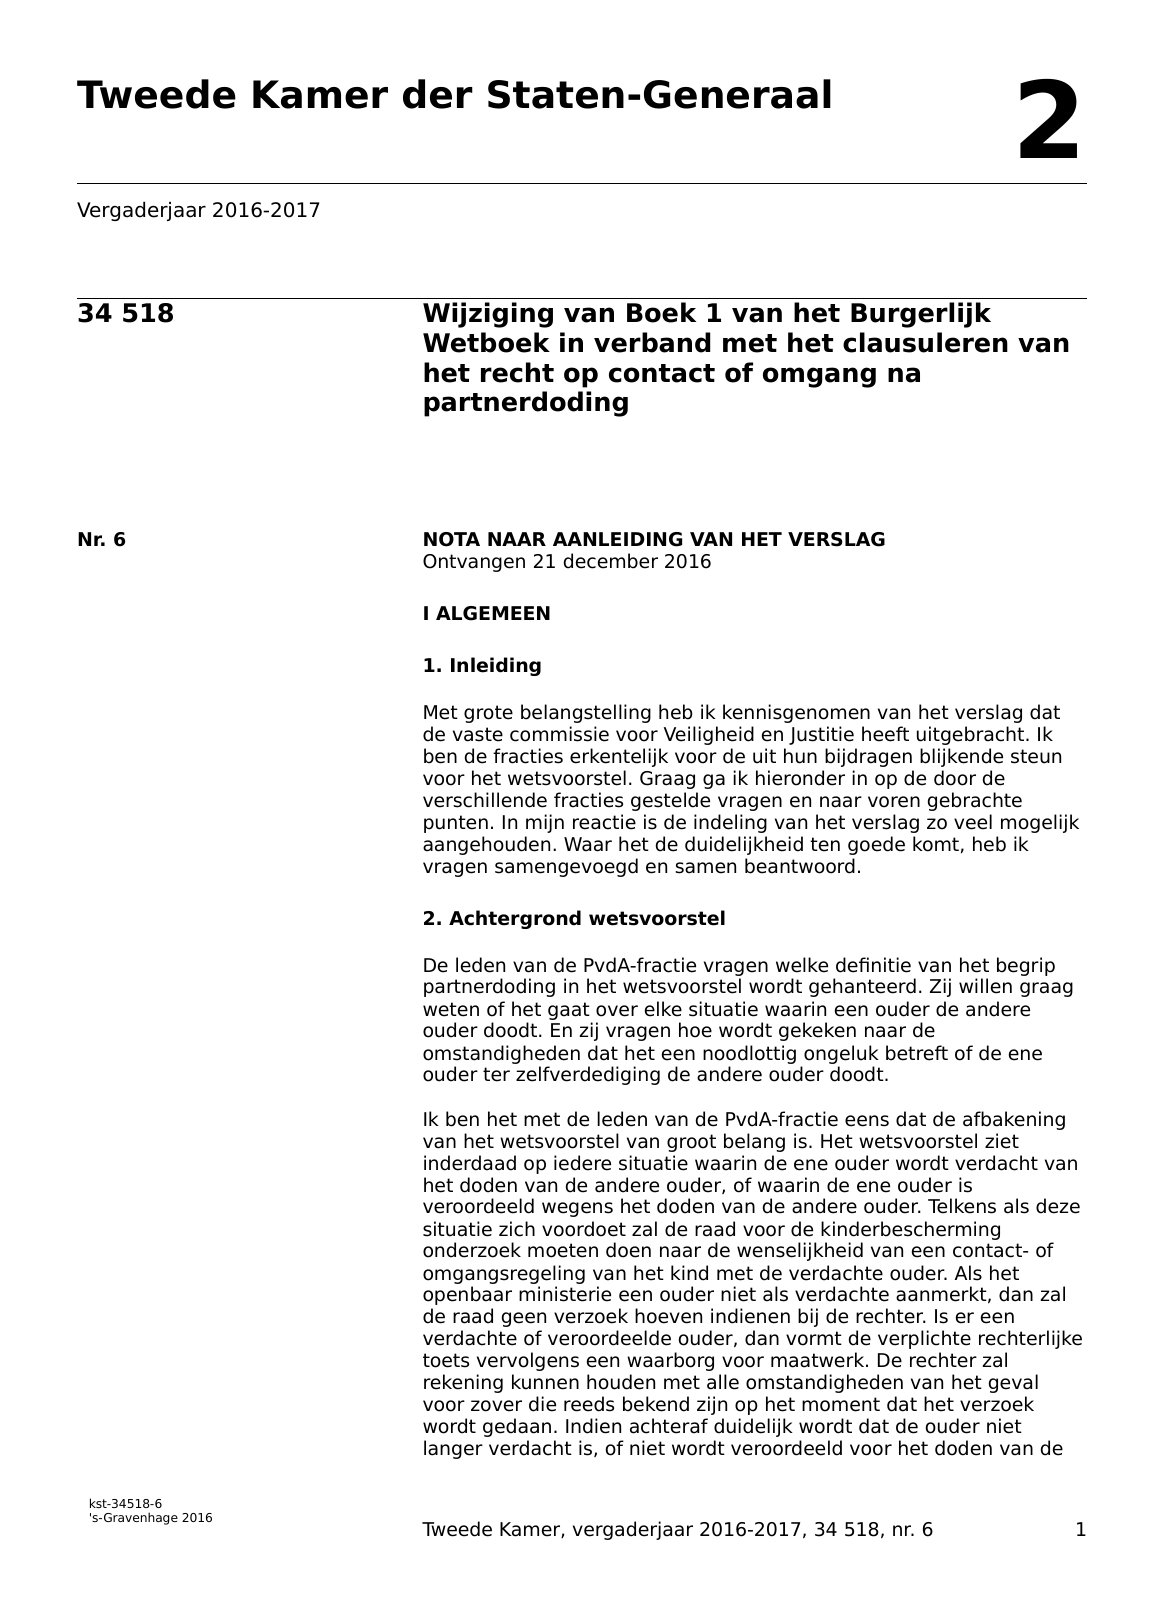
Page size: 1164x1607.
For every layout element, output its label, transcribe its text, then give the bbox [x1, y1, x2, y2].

text 's-Gravenhage 2016 [88, 1511, 323, 1525]
subtitle Nr. 6 NOTA NAAR AANLEIDING VAN HET VERSLAG [77, 529, 1087, 551]
text kst-34518-6 [88, 1497, 323, 1511]
table_header Tweede Kamer der Staten-Generaal [77, 59, 886, 183]
text Met grote belangstelling heb ik kennisgenomen van het verslag dat de vaste commissie voor Veiligheid en Justitie heeft uitgebracht. Ik ben de fracties erkentelijk voor de uit hun bijdragen blijkende steun voor het wetsvoorstel. Graag ga ik hieronder in op de door de verschillende fracties gestelde vragen en naar voren gebrachte punten. In mijn reactie is de indeling van het verslag zo veel mogelijk aangehouden. Waar het de duidelijkheid ten goede komt, heb ik vragen samengevoegd en samen beantwoord. [422, 702, 1087, 877]
text Ontvangen 21 december 2016 [422, 551, 1087, 573]
text Ik ben het met de leden van de PvdA-fractie eens dat de afbakening van het wetsvoorstel van groot belang is. Het wetsvoorstel ziet inderdaad op iedere situatie waarin de ene ouder wordt verdacht van het doden van de andere ouder, of waarin de ene ouder is veroordeeld wegens het doden van de andere ouder. Telkens als deze situatie zich voordoet zal de raad voor de kinderbescherming onderzoek moeten doen naar de wenselijkheid van een contact- of omgangsregeling van het kind met de verdachte ouder. Als het openbaar ministerie een ouder niet als verdachte aanmerkt, dan zal de raad geen verzoek hoeven indienen bij de rechter. Is er een verdachte of veroordeelde ouder, dan vormt de verplichte rechterlijke toets vervolgens een waarborg voor maatwerk. De rechter zal rekening kunnen houden met alle omstandigheden van het geval voor zover die reeds bekend zijn op het moment dat het verzoek wordt gedaan. Indien achteraf duidelijk wordt dat de ouder niet langer verdacht is, of niet wordt veroordeeld voor het doden van de [422, 1108, 1087, 1460]
subtitle 34 518 Wijziging van Boek 1 van het Burgerlijk Wetboek in verband met het clausuleren van het recht op contact of omgang na partnerdoding [77, 299, 1087, 418]
subtitle 2. Achtergrond wetsvoorstel [422, 907, 1087, 929]
table_cell Vergaderjaar 2016-2017 [77, 184, 1087, 298]
text De leden van de PvdA-fractie vragen welke definitie van het begrip partnerdoding in het wetsvoorstel wordt gehanteerd. Zij willen graag weten of het gaat over elke situatie waarin een ouder de andere ouder doodt. En zij vragen hoe wordt gekeken naar de omstandigheden dat het een noodlottig ongeluk betreft of de ene ouder ter zelfverdediging de andere ouder doodt. [422, 954, 1087, 1086]
subtitle 1. Inleiding [422, 655, 1087, 677]
table_header 2 [886, 59, 1087, 183]
subtitle I ALGEMEEN [422, 603, 1087, 625]
